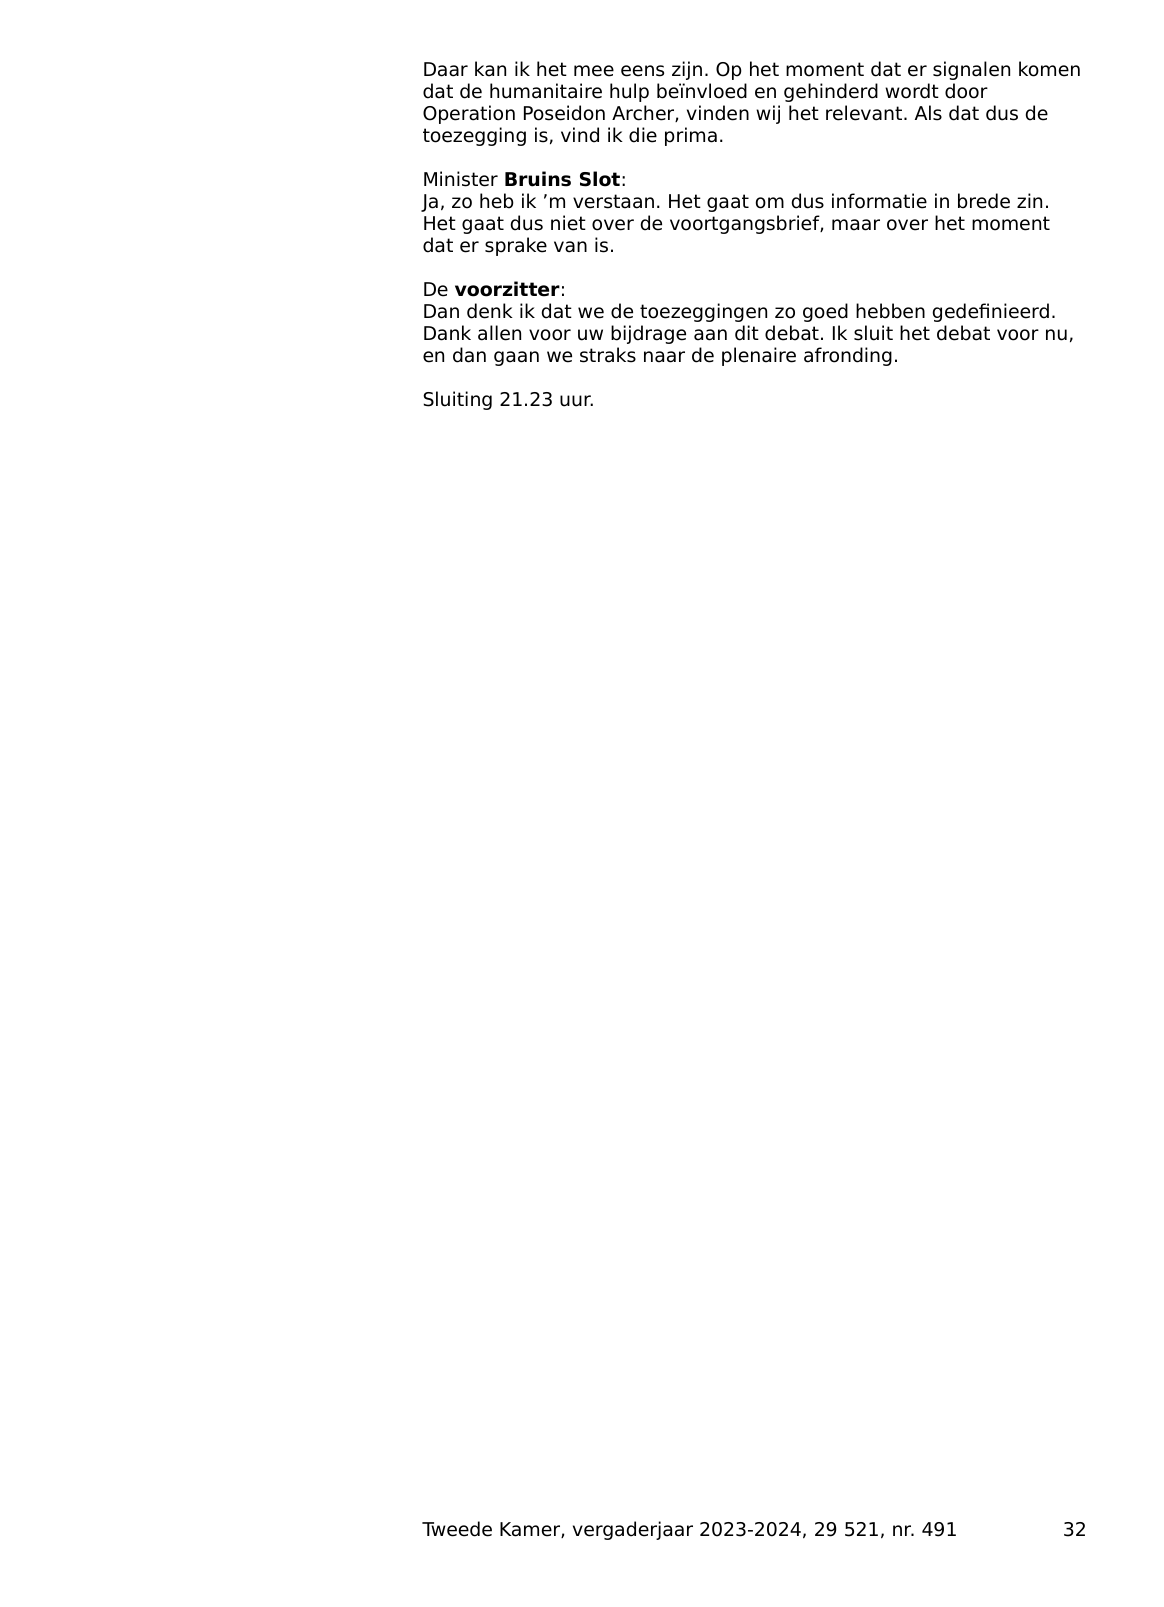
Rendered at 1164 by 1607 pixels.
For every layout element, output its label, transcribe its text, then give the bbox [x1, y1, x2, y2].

text Ja, zo heb ik ’m verstaan. Het gaat om dus informatie in brede zin. Het gaat dus niet over de voortgangsbrief, maar over het moment dat er sprake van is. [422, 191, 1087, 257]
text Minister Bruins Slot: [422, 169, 1087, 191]
text De voorzitter: [422, 279, 1087, 301]
text Daar kan ik het mee eens zijn. Op het moment dat er signalen komen dat de humanitaire hulp beïnvloed en gehinderd wordt door Operation Poseidon Archer, vinden wij het relevant. Als dat dus de toezegging is, vind ik die prima. [422, 59, 1087, 147]
text Sluiting 21.23 uur. [422, 389, 1087, 411]
text Dan denk ik dat we de toezeggingen zo goed hebben gedefinieerd. Dank allen voor uw bijdrage aan dit debat. Ik sluit het debat voor nu, en dan gaan we straks naar de plenaire afronding. [422, 301, 1087, 367]
